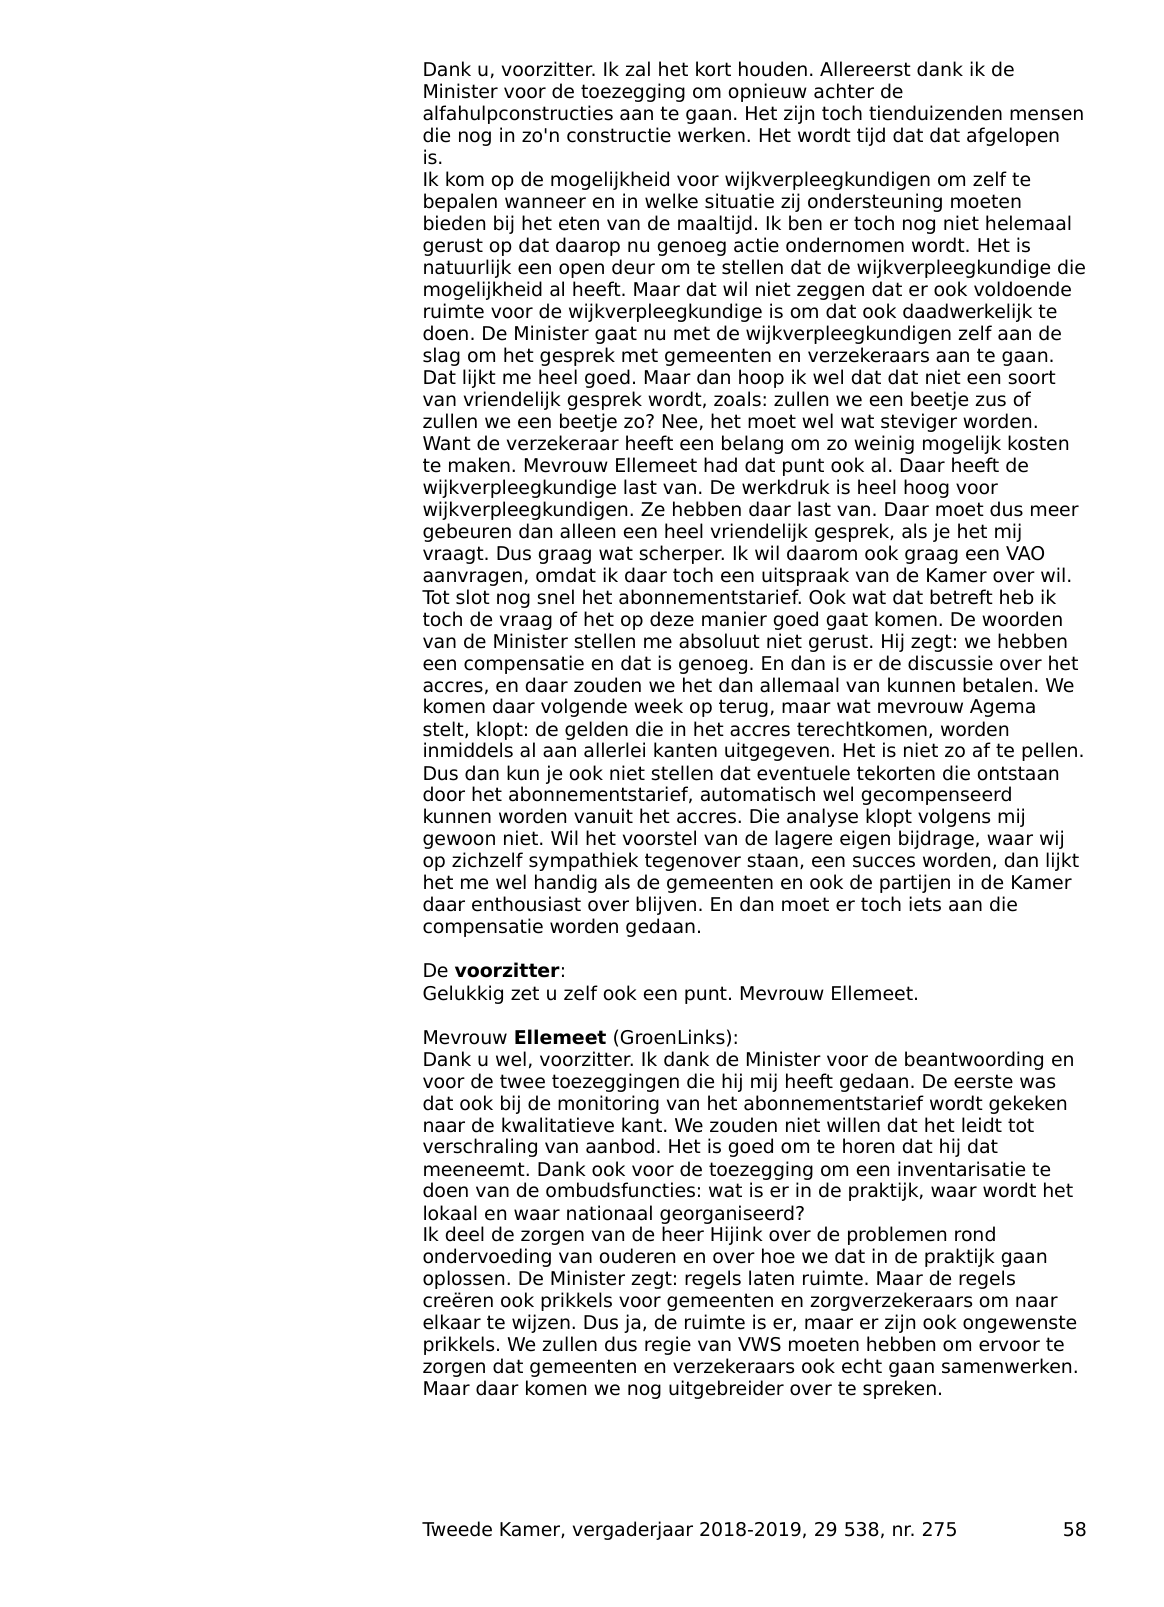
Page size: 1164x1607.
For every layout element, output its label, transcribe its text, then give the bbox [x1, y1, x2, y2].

text Dank u, voorzitter. Ik zal het kort houden. Allereerst dank ik de Minister voor de toezegging om opnieuw achter de alfahulpconstructies aan te gaan. Het zijn toch tienduizenden mensen die nog in zo'n constructie werken. Het wordt tijd dat dat afgelopen is. [422, 59, 1087, 169]
text Ik deel de zorgen van de heer Hijink over de problemen rond ondervoeding van ouderen en over hoe we dat in de praktijk gaan oplossen. De Minister zegt: regels laten ruimte. Maar de regels creëren ook prikkels voor gemeenten en zorgverzekeraars om naar elkaar te wijzen. Dus ja, de ruimte is er, maar er zijn ook ongewenste prikkels. We zullen dus regie van VWS moeten hebben om ervoor te zorgen dat gemeenten en verzekeraars ook echt gaan samenwerken. Maar daar komen we nog uitgebreider over te spreken. [422, 1224, 1087, 1400]
text Dank u wel, voorzitter. Ik dank de Minister voor de beantwoording en voor de twee toezeggingen die hij mij heeft gedaan. De eerste was dat ook bij de monitoring van het abonnementstarief wordt gekeken naar de kwalitatieve kant. We zouden niet willen dat het leidt tot verschraling van aanbod. Het is goed om te horen dat hij dat meeneemt. Dank ook voor de toezegging om een inventarisatie te doen van de ombudsfuncties: wat is er in de praktijk, waar wordt het lokaal en waar nationaal georganiseerd? [422, 1048, 1087, 1224]
text Tot slot nog snel het abonnementstarief. Ook wat dat betreft heb ik toch de vraag of het op deze manier goed gaat komen. De woorden van de Minister stellen me absoluut niet gerust. Hij zegt: we hebben een compensatie en dat is genoeg. En dan is er de discussie over het accres, en daar zouden we het dan allemaal van kunnen betalen. We komen daar volgende week op terug, maar wat mevrouw Agema stelt, klopt: de gelden die in het accres terechtkomen, worden inmiddels al aan allerlei kanten uitgegeven. Het is niet zo af te pellen. Dus dan kun je ook niet stellen dat eventuele tekorten die ontstaan door het abonnementstarief, automatisch wel gecompenseerd kunnen worden vanuit het accres. Die analyse klopt volgens mij gewoon niet. Wil het voorstel van de lagere eigen bijdrage, waar wij op zichzelf sympathiek tegenover staan, een succes worden, dan lijkt het me wel handig als de gemeenten en ook de partijen in de Kamer daar enthousiast over blijven. En dan moet er toch iets aan die compensatie worden gedaan. [422, 587, 1087, 938]
text Ik kom op de mogelijkheid voor wijkverpleegkundigen om zelf te bepalen wanneer en in welke situatie zij ondersteuning moeten bieden bij het eten van de maaltijd. Ik ben er toch nog niet helemaal gerust op dat daarop nu genoeg actie ondernomen wordt. Het is natuurlijk een open deur om te stellen dat de wijkverpleegkundige die mogelijkheid al heeft. Maar dat wil niet zeggen dat er ook voldoende ruimte voor de wijkverpleegkundige is om dat ook daadwerkelijk te doen. De Minister gaat nu met de wijkverpleegkundigen zelf aan de slag om het gesprek met gemeenten en verzekeraars aan te gaan. Dat lijkt me heel goed. Maar dan hoop ik wel dat dat niet een soort van vriendelijk gesprek wordt, zoals: zullen we een beetje zus of zullen we een beetje zo? Nee, het moet wel wat steviger worden. Want de verzekeraar heeft een belang om zo weinig mogelijk kosten te maken. Mevrouw Ellemeet had dat punt ook al. Daar heeft de wijkverpleegkundige last van. De werkdruk is heel hoog voor wijkverpleegkundigen. Ze hebben daar last van. Daar moet dus meer gebeuren dan alleen een heel vriendelijk gesprek, als je het mij vraagt. Dus graag wat scherper. Ik wil daarom ook graag een VAO aanvragen, omdat ik daar toch een uitspraak van de Kamer over wil. [422, 169, 1087, 587]
text De voorzitter: [422, 960, 1087, 982]
text Mevrouw Ellemeet (GroenLinks): [422, 1027, 1087, 1048]
text Gelukkig zet u zelf ook een punt. Mevrouw Ellemeet. [422, 982, 1087, 1004]
